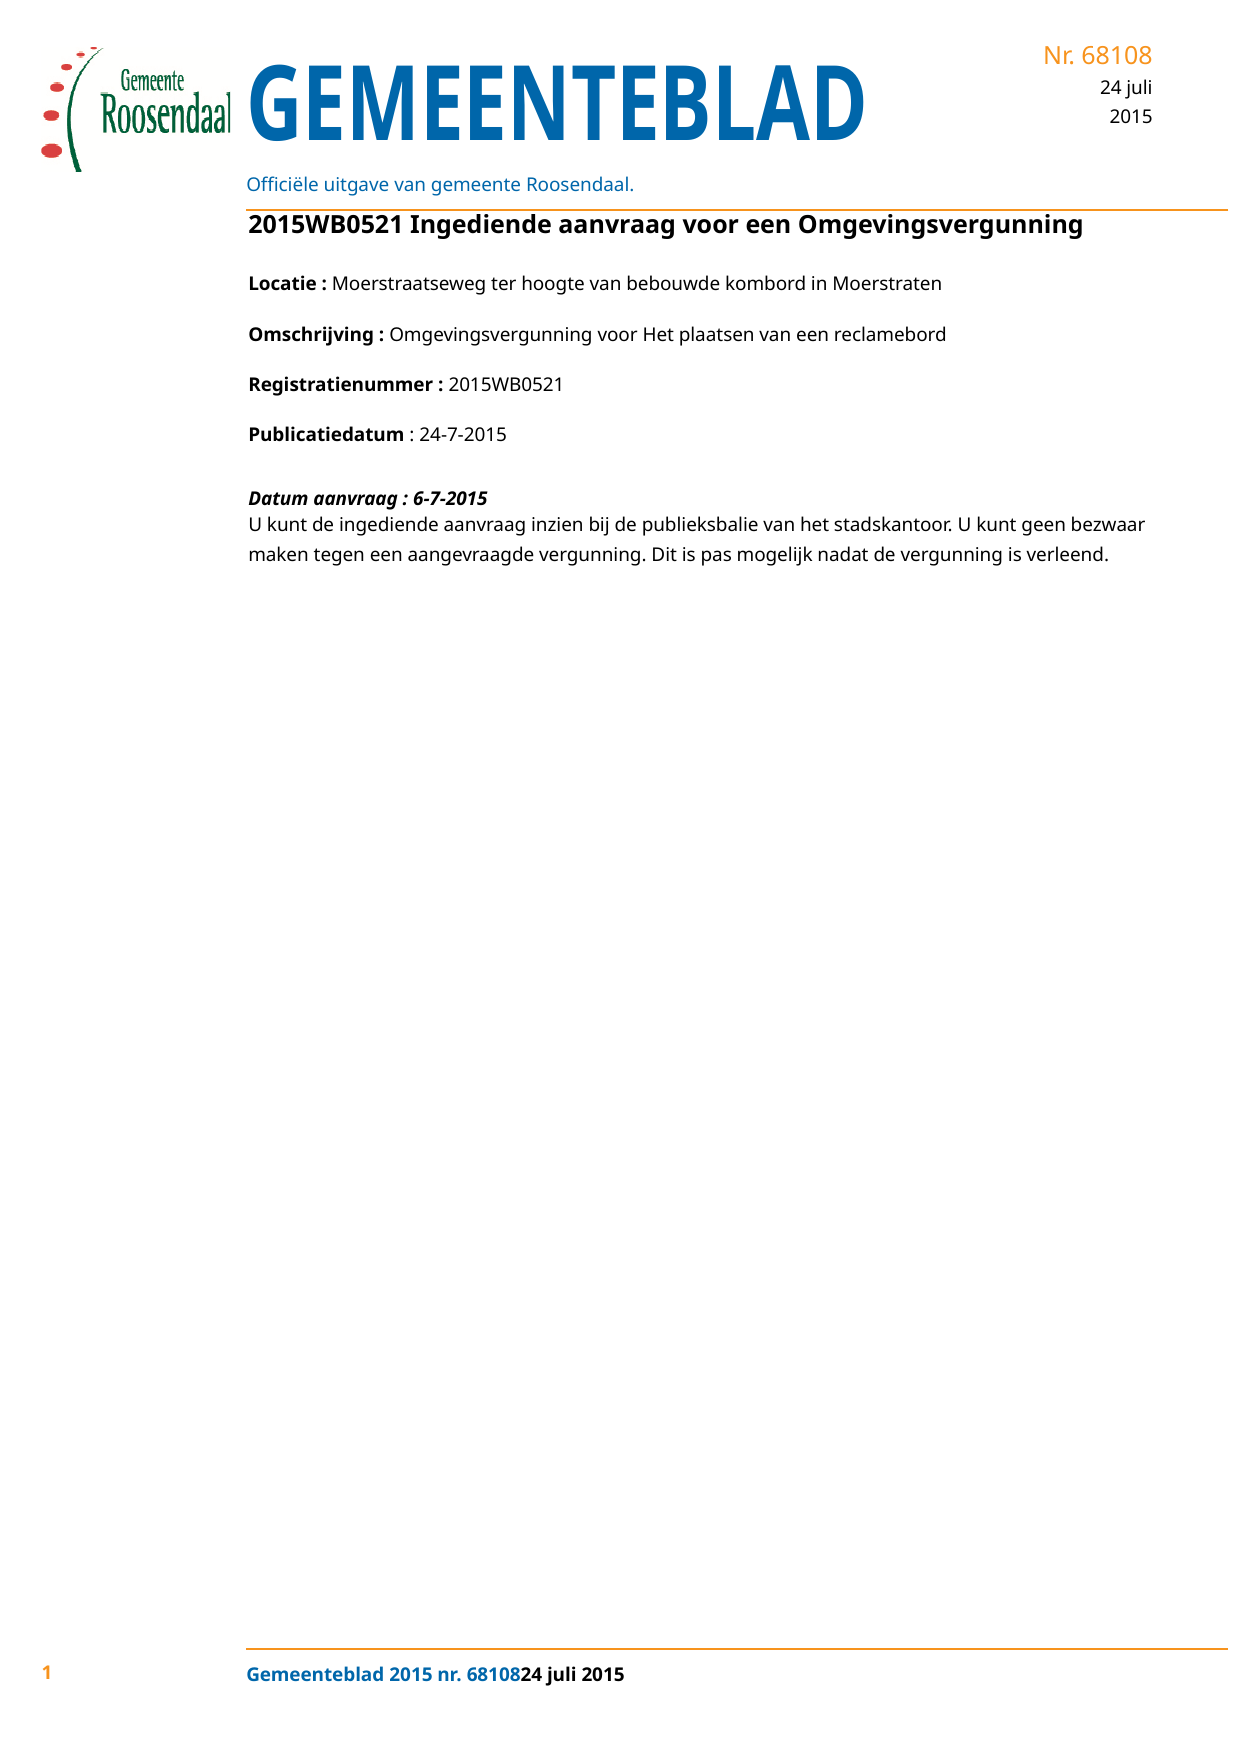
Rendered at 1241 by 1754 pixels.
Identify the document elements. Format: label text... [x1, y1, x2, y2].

picture [41, 47, 231, 172]
text 2015WB0521 Ingediende aanvraag voor een Omgevingsvergunning [248, 211, 1152, 241]
text Datum aanvraag : 6-7-2015 [248, 486, 1152, 511]
text U kunt de ingediende aanvraag inzien bij de publieksbalie van het stadskantoor. U kunt geen bezwaar maken tegen een aangevraagde vergunning. Dit is pas mogelijk nadat de vergunning is verleend. [248, 511, 1152, 567]
text Publicatiedatum : 24-7-2015 [248, 422, 1152, 447]
text Locatie : Moerstraatseweg ter hoogte van bebouwde kombord in Moerstraten [248, 270, 1152, 296]
text Omschrijving : Omgevingsvergunning voor Het plaatsen van een reclamebord [248, 321, 1152, 346]
text Registratienummer : 2015WB0521 [248, 371, 1152, 397]
